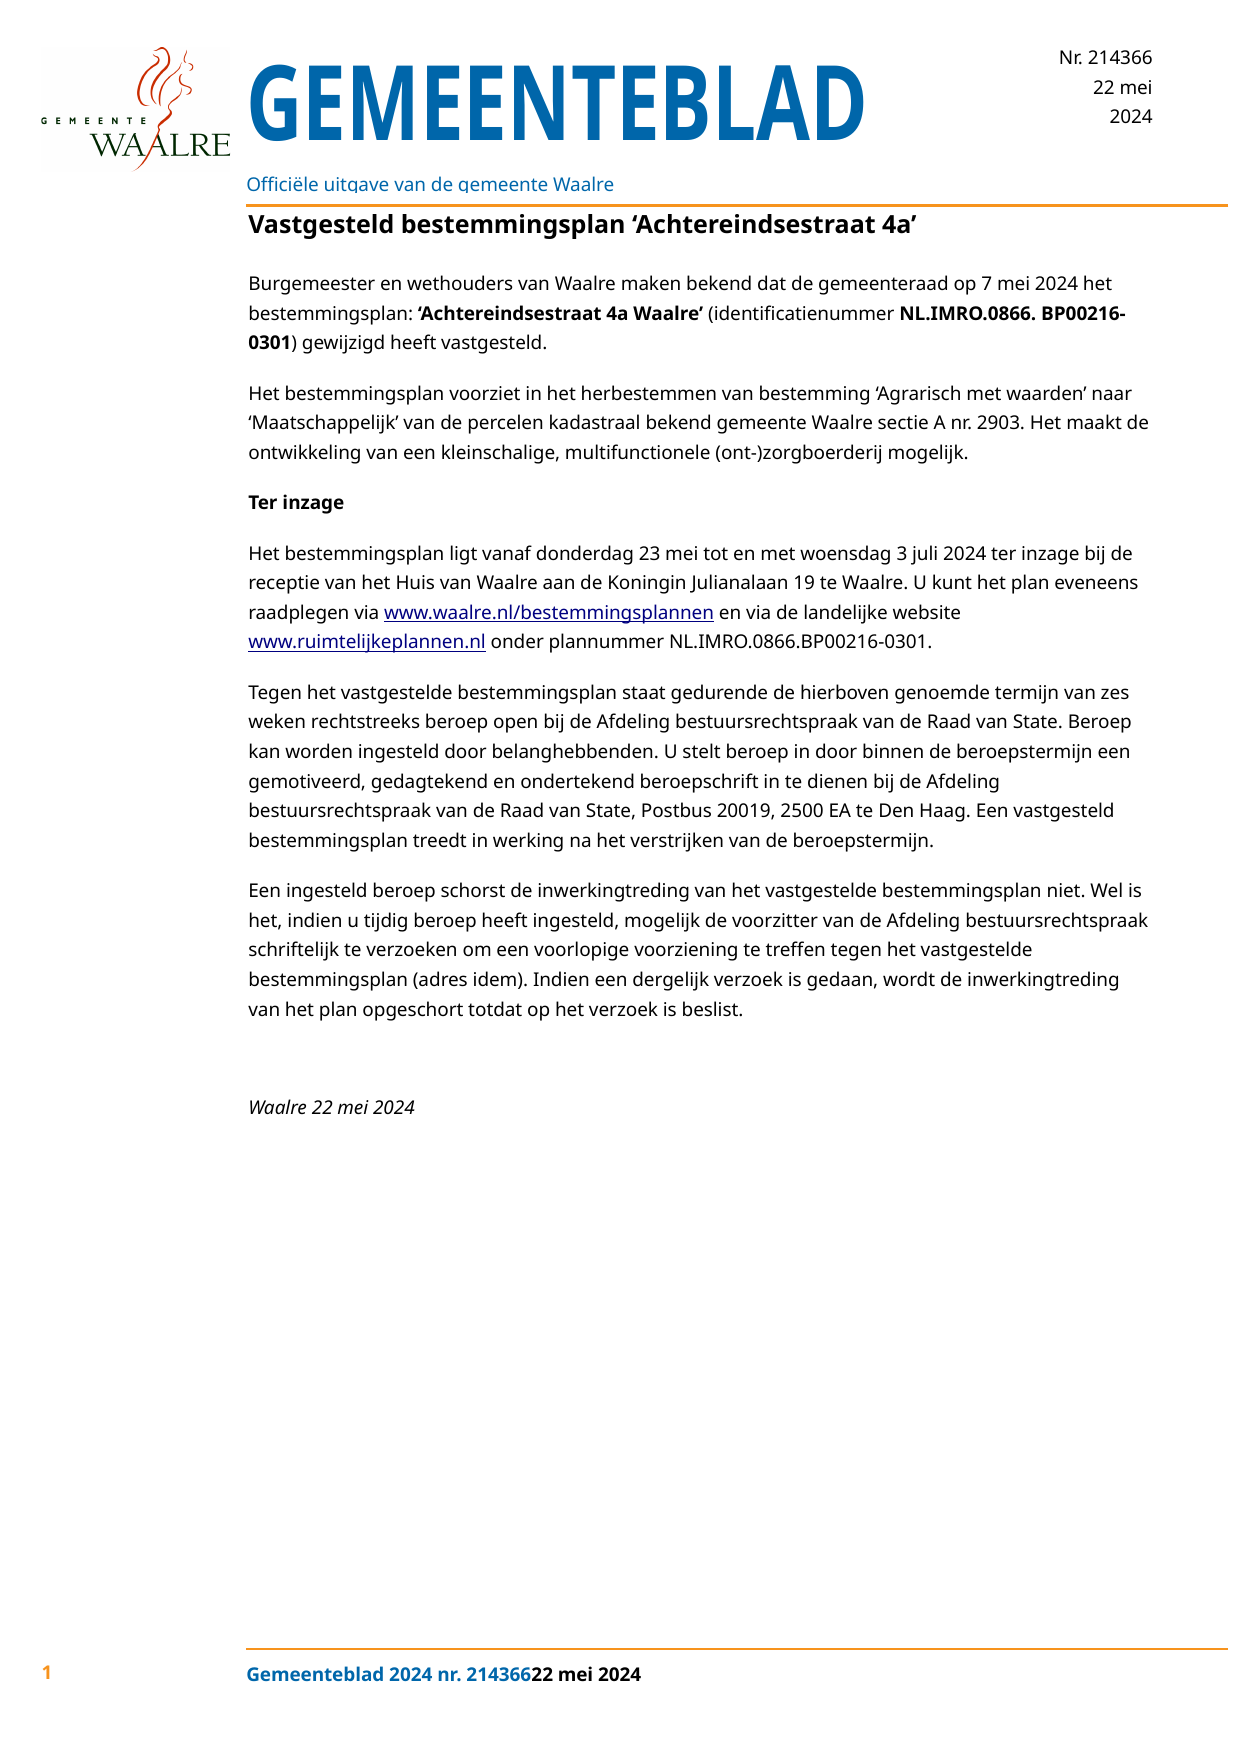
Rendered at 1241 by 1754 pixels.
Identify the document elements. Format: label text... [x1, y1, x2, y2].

picture [41, 47, 231, 172]
text Vastgesteld bestemmingsplan ‘Achtereindsestraat 4a’ [248, 207, 1152, 241]
text Waalre 22 mei 2024 [248, 1094, 1152, 1120]
text Een ingesteld beroep schorst de inwerkingtreding van het vastgestelde bestemmingsplan niet. Wel is het, indien u tijdig beroep heeft ingesteld, mogelijk de voorzitter van de Afdeling bestuursrechtspraak schriftelijk te verzoeken om een voorlopige voorziening te treffen tegen het vastgestelde bestemmingsplan (adres idem). Indien een dergelijk verzoek is gedaan, wordt de inwerkingtreding van het plan opgeschort totdat op het verzoek is beslist. [248, 877, 1152, 1021]
text Tegen het vastgestelde bestemmingsplan staat gedurende de hierboven genoemde termijn van zes weken rechtstreeks beroep open bij de Afdeling bestuursrechtspraak van de Raad van State. Beroep kan worden ingesteld door belanghebbenden. U stelt beroep in door binnen de beroepstermijn een gemotiveerd, gedagtekend en ondertekend beroepschrift in te dienen bij de Afdeling bestuursrechtspraak van de Raad van State, Postbus 20019, 2500 EA te Den Haag. Een vastgesteld bestemmingsplan treedt in werking na het verstrijken van de beroepstermijn. [248, 679, 1152, 853]
text Ter inzage [248, 489, 1152, 515]
text Het bestemmingsplan ligt vanaf donderdag 23 mei tot en met woensdag 3 juli 2024 ter inzage bij de receptie van het Huis van Waalre aan de Koningin Julianalaan 19 te Waalre. U kunt het plan eveneens raadplegen via www.waalre.nl/bestemmingsplannen en via de landelijke website www.ruimtelijkeplannen.nl onder plannummer NL.IMRO.0866.BP00216-0301. [248, 540, 1152, 654]
text Het bestemmingsplan voorziet in het herbestemmen van bestemming ‘Agrarisch met waarden’ naar ‘Maatschappelijk’ van de percelen kadastraal bekend gemeente Waalre sectie A nr. 2903. Het maakt de ontwikkeling van een kleinschalige, multifunctionele (ont-)zorgboerderij mogelijk. [248, 380, 1152, 465]
text Burgemeester en wethouders van Waalre maken bekend dat de gemeenteraad op 7 mei 2024 het bestemmingsplan: ‘Achtereindsestraat 4a Waalre’ (identificatienummer NL.IMRO.0866. BP00216-0301) gewijzigd heeft vastgesteld. [248, 270, 1152, 355]
